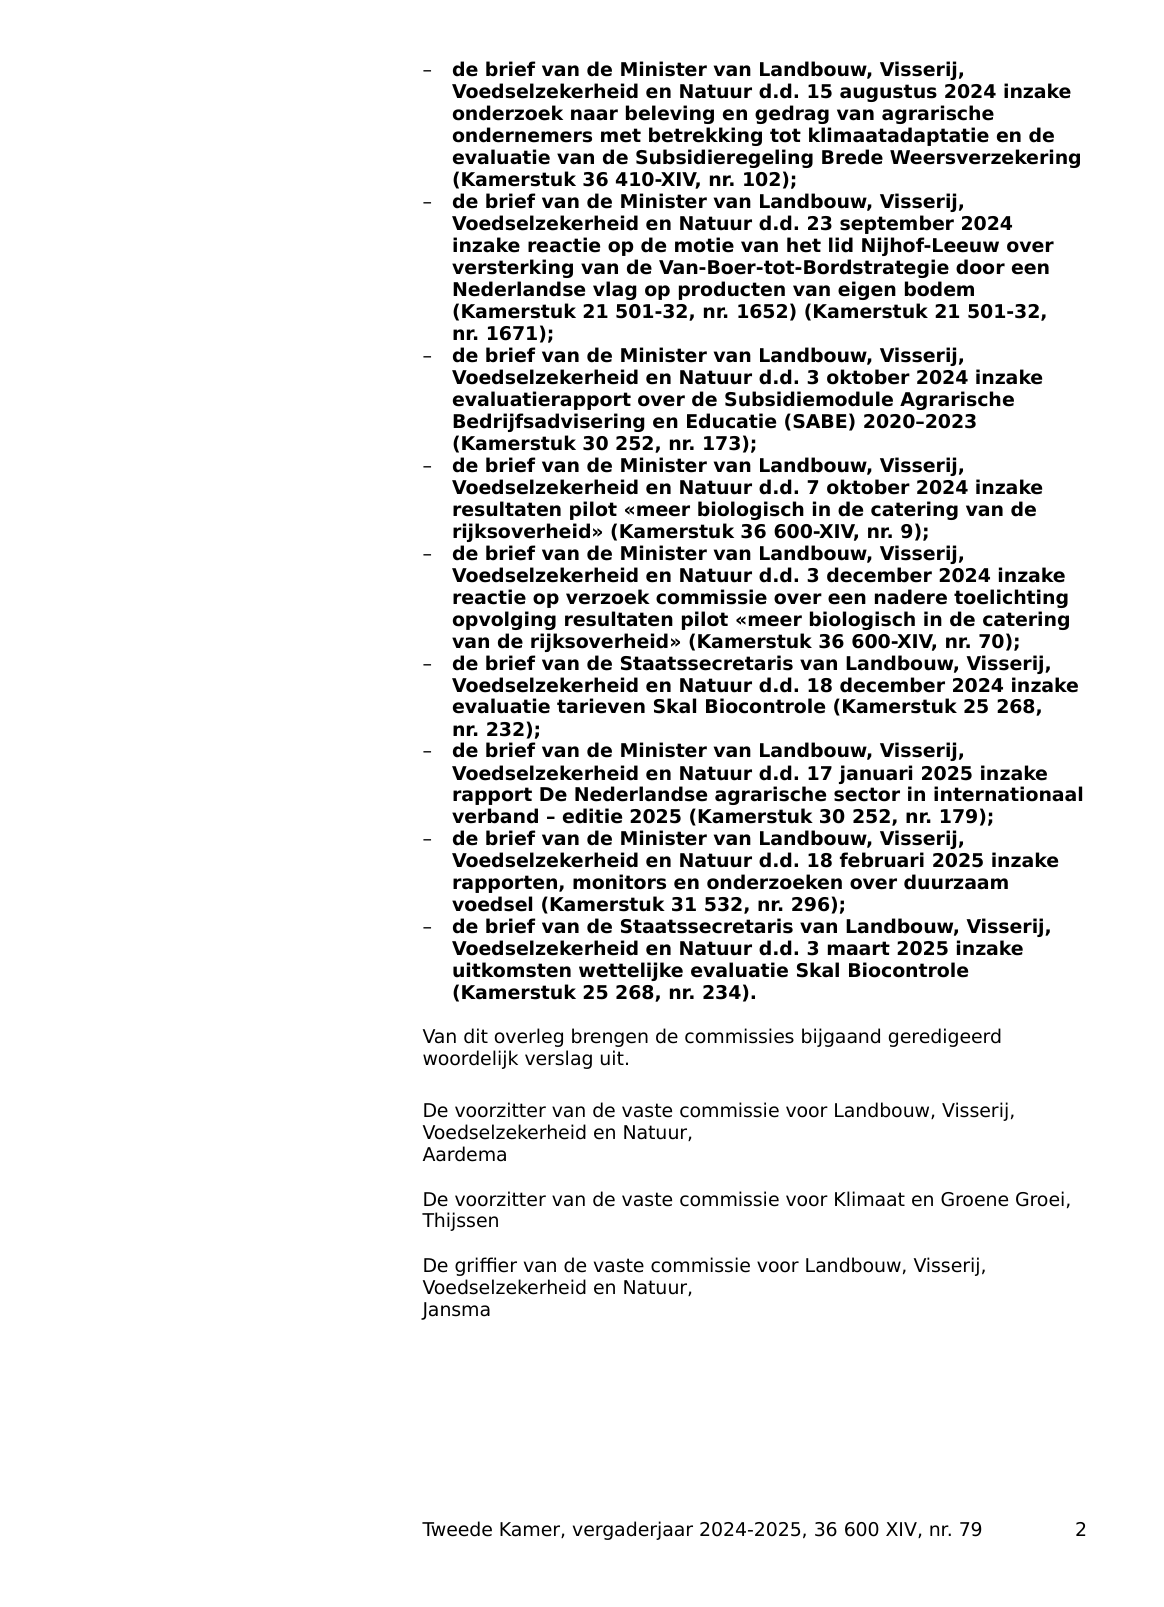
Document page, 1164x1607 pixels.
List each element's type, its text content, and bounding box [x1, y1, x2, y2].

text – de brief van de Minister van Landbouw, Visserij, Voedselzekerheid en Natuur d.d. 23 september 2024 inzake reactie op de motie van het lid Nijhof-Leeuw over versterking van de Van-Boer-tot-Bordstrategie door een Nederlandse vlag op producten van eigen bodem (Kamerstuk 21 501-32, nr. 1652) (Kamerstuk 21 501-32, nr. 1671); [422, 191, 1087, 345]
text – de brief van de Minister van Landbouw, Visserij, Voedselzekerheid en Natuur d.d. 18 februari 2025 inzake rapporten, monitors en onderzoeken over duurzaam voedsel (Kamerstuk 31 532, nr. 296); [422, 828, 1087, 916]
text – de brief van de Staatssecretaris van Landbouw, Visserij, Voedselzekerheid en Natuur d.d. 18 december 2024 inzake evaluatie tarieven Skal Biocontrole (Kamerstuk 25 268, nr. 232); [422, 652, 1087, 740]
text De griffier van de vaste commissie voor Landbouw, Visserij, Voedselzekerheid en Natuur, Jansma [422, 1254, 1087, 1321]
text – de brief van de Minister van Landbouw, Visserij, Voedselzekerheid en Natuur d.d. 3 oktober 2024 inzake evaluatierapport over de Subsidiemodule Agrarische Bedrijfsadvisering en Educatie (SABE) 2020–2023 (Kamerstuk 30 252, nr. 173); [422, 345, 1087, 455]
text – de brief van de Minister van Landbouw, Visserij, Voedselzekerheid en Natuur d.d. 17 januari 2025 inzake rapport De Nederlandse agrarische sector in internationaal verband – editie 2025 (Kamerstuk 30 252, nr. 179); [422, 740, 1087, 828]
text – de brief van de Minister van Landbouw, Visserij, Voedselzekerheid en Natuur d.d. 3 december 2024 inzake reactie op verzoek commissie over een nadere toelichting opvolging resultaten pilot «meer biologisch in de catering van de rijksoverheid» (Kamerstuk 36 600-XIV, nr. 70); [422, 543, 1087, 652]
text De voorzitter van de vaste commissie voor Landbouw, Visserij, Voedselzekerheid en Natuur, Aardema [422, 1100, 1087, 1166]
text – de brief van de Staatssecretaris van Landbouw, Visserij, Voedselzekerheid en Natuur d.d. 3 maart 2025 inzake uitkomsten wettelijke evaluatie Skal Biocontrole (Kamerstuk 25 268, nr. 234). [422, 916, 1087, 1004]
text – de brief van de Minister van Landbouw, Visserij, Voedselzekerheid en Natuur d.d. 7 oktober 2024 inzake resultaten pilot «meer biologisch in de catering van de rijksoverheid» (Kamerstuk 36 600-XIV, nr. 9); [422, 455, 1087, 543]
text Van dit overleg brengen de commissies bijgaand geredigeerd woordelijk verslag uit. [422, 1026, 1087, 1070]
text De voorzitter van de vaste commissie voor Klimaat en Groene Groei, Thijssen [422, 1188, 1087, 1232]
text – de brief van de Minister van Landbouw, Visserij, Voedselzekerheid en Natuur d.d. 15 augustus 2024 inzake onderzoek naar beleving en gedrag van agrarische ondernemers met betrekking tot klimaatadaptatie en de evaluatie van de Subsidieregeling Brede Weersverzekering (Kamerstuk 36 410-XIV, nr. 102); [422, 59, 1087, 191]
